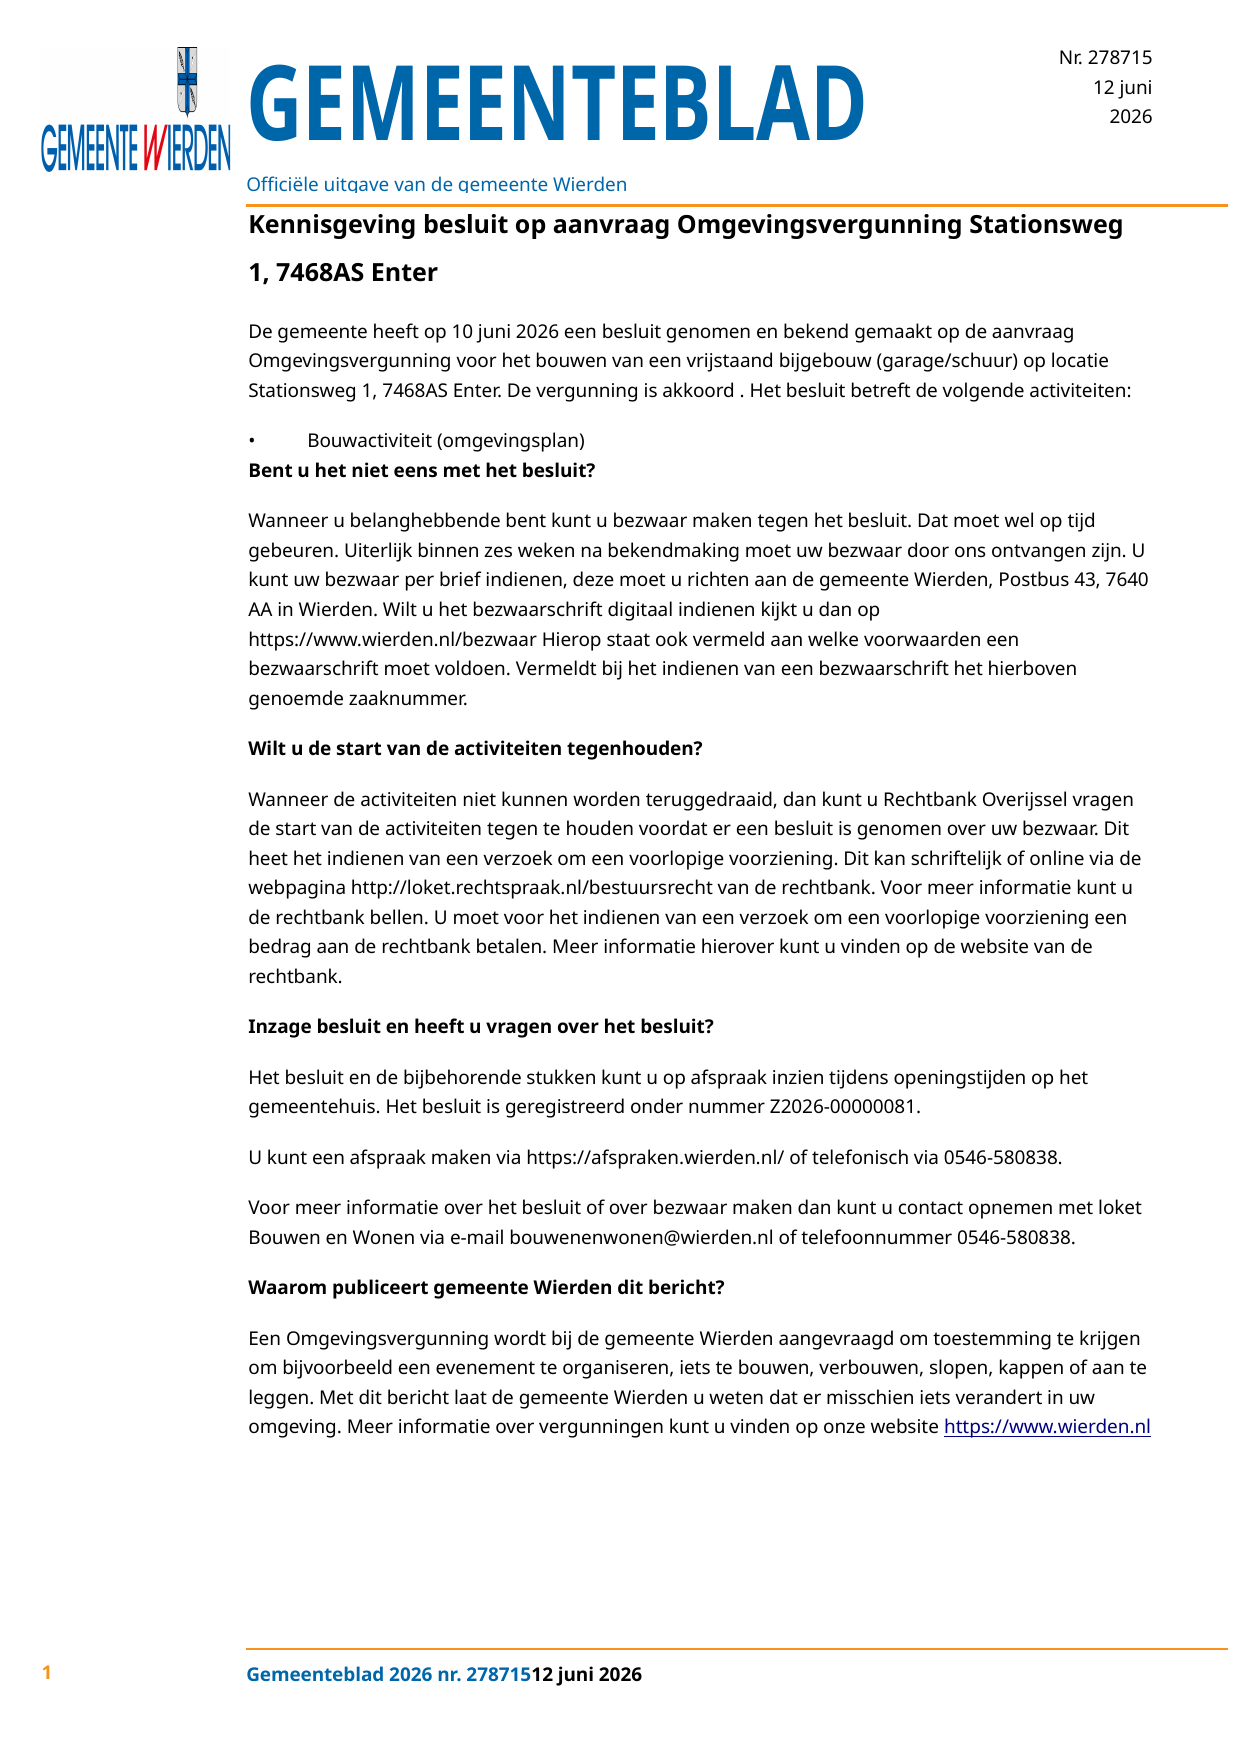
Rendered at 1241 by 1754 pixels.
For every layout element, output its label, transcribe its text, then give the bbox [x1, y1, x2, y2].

text Waarom publiceert gemeente Wierden dit bericht? [248, 1274, 1152, 1300]
text U kunt een afspraak maken via https://afspraken.wierden.nl/ of telefonisch via 0546-580838. [248, 1144, 1152, 1170]
list Bouwactiviteit (omgevingsplan) [248, 427, 1152, 453]
text Bent u het niet eens met het besluit? [248, 457, 1152, 483]
text Het besluit en de bijbehorende stukken kunt u op afspraak inzien tijdens openingstijden op het gemeentehuis. Het besluit is geregistreerd onder nummer Z2026-00000081. [248, 1064, 1152, 1119]
text De gemeente heeft op 10 juni 2026 een besluit genomen en bekend gemaakt op de aanvraag Omgevingsvergunning voor het bouwen van een vrijstaand bijgebouw (garage/schuur) op locatie Stationsweg 1, 7468AS Enter. De vergunning is akkoord . Het besluit betreft de volgende activiteiten: [248, 318, 1152, 403]
text Een Omgevingsvergunning wordt bij de gemeente Wierden aangevraagd om toestemming te krijgen om bijvoorbeeld een evenement te organiseren, iets te bouwen, verbouwen, slopen, kappen of aan te leggen. Met dit bericht laat de gemeente Wierden u weten dat er misschien iets verandert in uw omgeving. Meer informatie over vergunningen kunt u vinden op onze website https://www.wierden.nl [248, 1325, 1152, 1439]
text Wanneer u belanghebbende bent kunt u bezwaar maken tegen het besluit. Dat moet wel op tijd gebeuren. Uiterlijk binnen zes weken na bekendmaking moet uw bezwaar door ons ontvangen zijn. U kunt uw bezwaar per brief indienen, deze moet u richten aan de gemeente Wierden, Postbus 43, 7640 AA in Wierden. Wilt u het bezwaarschrift digitaal indienen kijkt u dan op https://www.wierden.nl/bezwaar Hierop staat ook vermeld aan welke voorwaarden een bezwaarschrift moet voldoen. Vermeldt bij het indienen van een bezwaarschrift het hierboven genoemde zaaknummer. [248, 507, 1152, 711]
text Wanneer de activiteiten niet kunnen worden teruggedraaid, dan kunt u Rechtbank Overijssel vragen de start van de activiteiten tegen te houden voordat er een besluit is genomen over uw bezwaar. Dit heet het indienen van een verzoek om een voorlopige voorziening. Dit kan schriftelijk of online via de webpagina http://loket.rechtspraak.nl/bestuursrecht van de rechtbank. Voor meer informatie kunt u de rechtbank bellen. U moet voor het indienen van een verzoek om een voorlopige voorziening een bedrag aan de rechtbank betalen. Meer informatie hierover kunt u vinden op de website van de rechtbank. [248, 786, 1152, 989]
text Wilt u de start van de activiteiten tegenhouden? [248, 735, 1152, 761]
picture [41, 47, 231, 172]
text Inzage besluit en heeft u vragen over het besluit? [248, 1014, 1152, 1039]
text Voor meer informatie over het besluit of over bezwaar maken dan kunt u contact opnemen met loket Bouwen en Wonen via e-mail bouwenenwonen@wierden.nl of telefoonnummer 0546-580838. [248, 1194, 1152, 1250]
text Kennisgeving besluit op aanvraag Omgevingsvergunning Stationsweg 1, 7468AS Enter [248, 207, 1152, 288]
